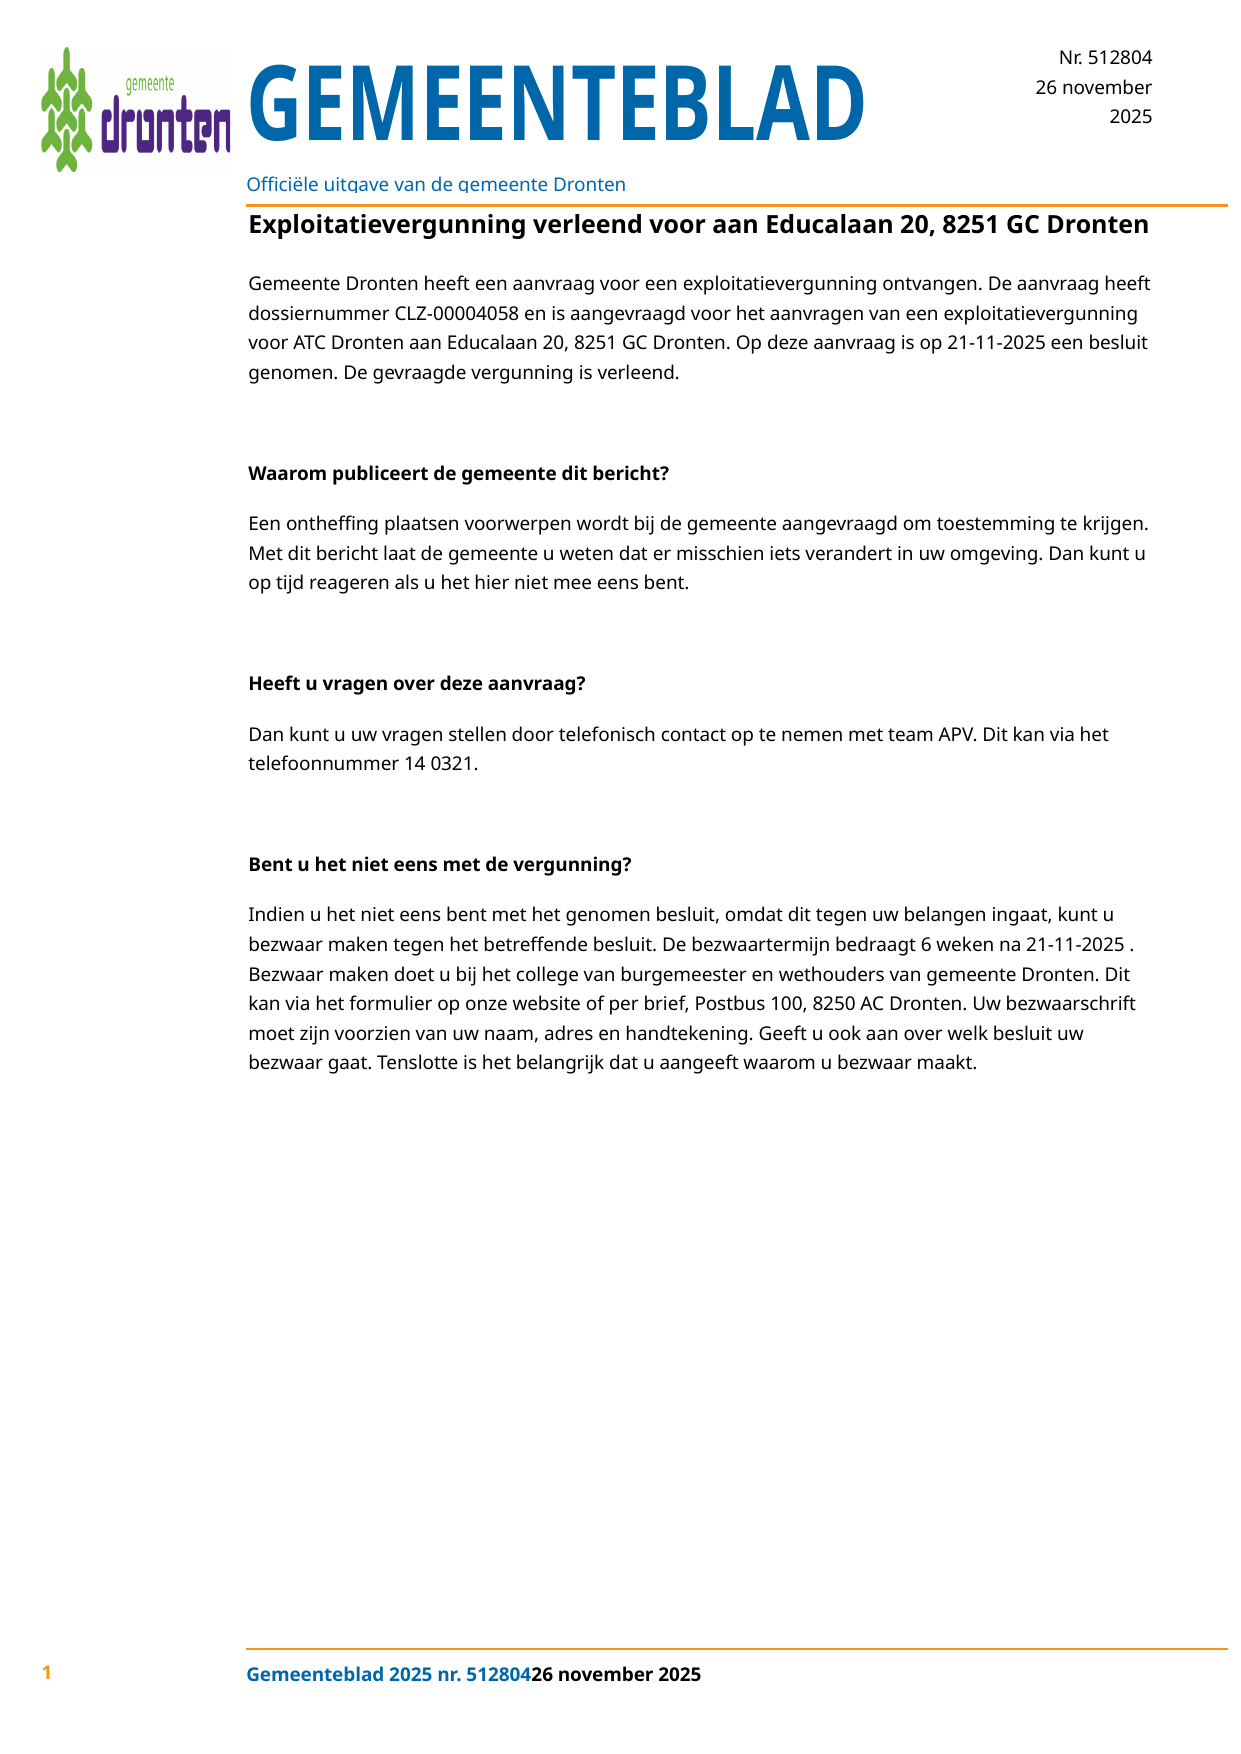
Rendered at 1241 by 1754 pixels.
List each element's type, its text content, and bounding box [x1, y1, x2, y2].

text Gemeente Dronten heeft een aanvraag voor een exploitatievergunning ontvangen. De aanvraag heeft dossiernummer CLZ-00004058 en is aangevraagd voor het aanvragen van een exploitatievergunning voor ATC Dronten aan Educalaan 20, 8251 GC Dronten. Op deze aanvraag is op 21-11-2025 een besluit genomen. De gevraagde vergunning is verleend. [248, 270, 1152, 385]
text Bent u het niet eens met de vergunning? [248, 851, 1152, 877]
text Exploitatievergunning verleend voor aan Educalaan 20, 8251 GC Dronten [248, 207, 1152, 241]
text Een ontheffing plaatsen voorwerpen wordt bij de gemeente aangevraagd om toestemming te krijgen. Met dit bericht laat de gemeente u weten dat er misschien iets verandert in uw omgeving. Dan kunt u op tijd reageren als u het hier niet mee eens bent. [248, 510, 1152, 595]
picture [41, 47, 231, 172]
text Waarom publiceert de gemeente dit bericht? [248, 460, 1152, 486]
text Indien u het niet eens bent met het genomen besluit, omdat dit tegen uw belangen ingaat, kunt u bezwaar maken tegen het betreffende besluit. De bezwaartermijn bedraagt 6 weken na 21-11-2025 . Bezwaar maken doet u bij het college van burgemeester en wethouders van gemeente Dronten. Dit kan via het formulier op onze website of per brief, Postbus 100, 8250 AC Dronten. Uw bezwaarschrift moet zijn voorzien van uw naam, adres en handtekening. Geeft u ook aan over welk besluit uw bezwaar gaat. Tenslotte is het belangrijk dat u aangeeft waarom u bezwaar maakt. [248, 902, 1152, 1075]
text Heeft u vragen over deze aanvraag? [248, 670, 1152, 696]
text Dan kunt u uw vragen stellen door telefonisch contact op te nemen met team APV. Dit kan via het telefoonnummer 14 0321. [248, 721, 1152, 776]
